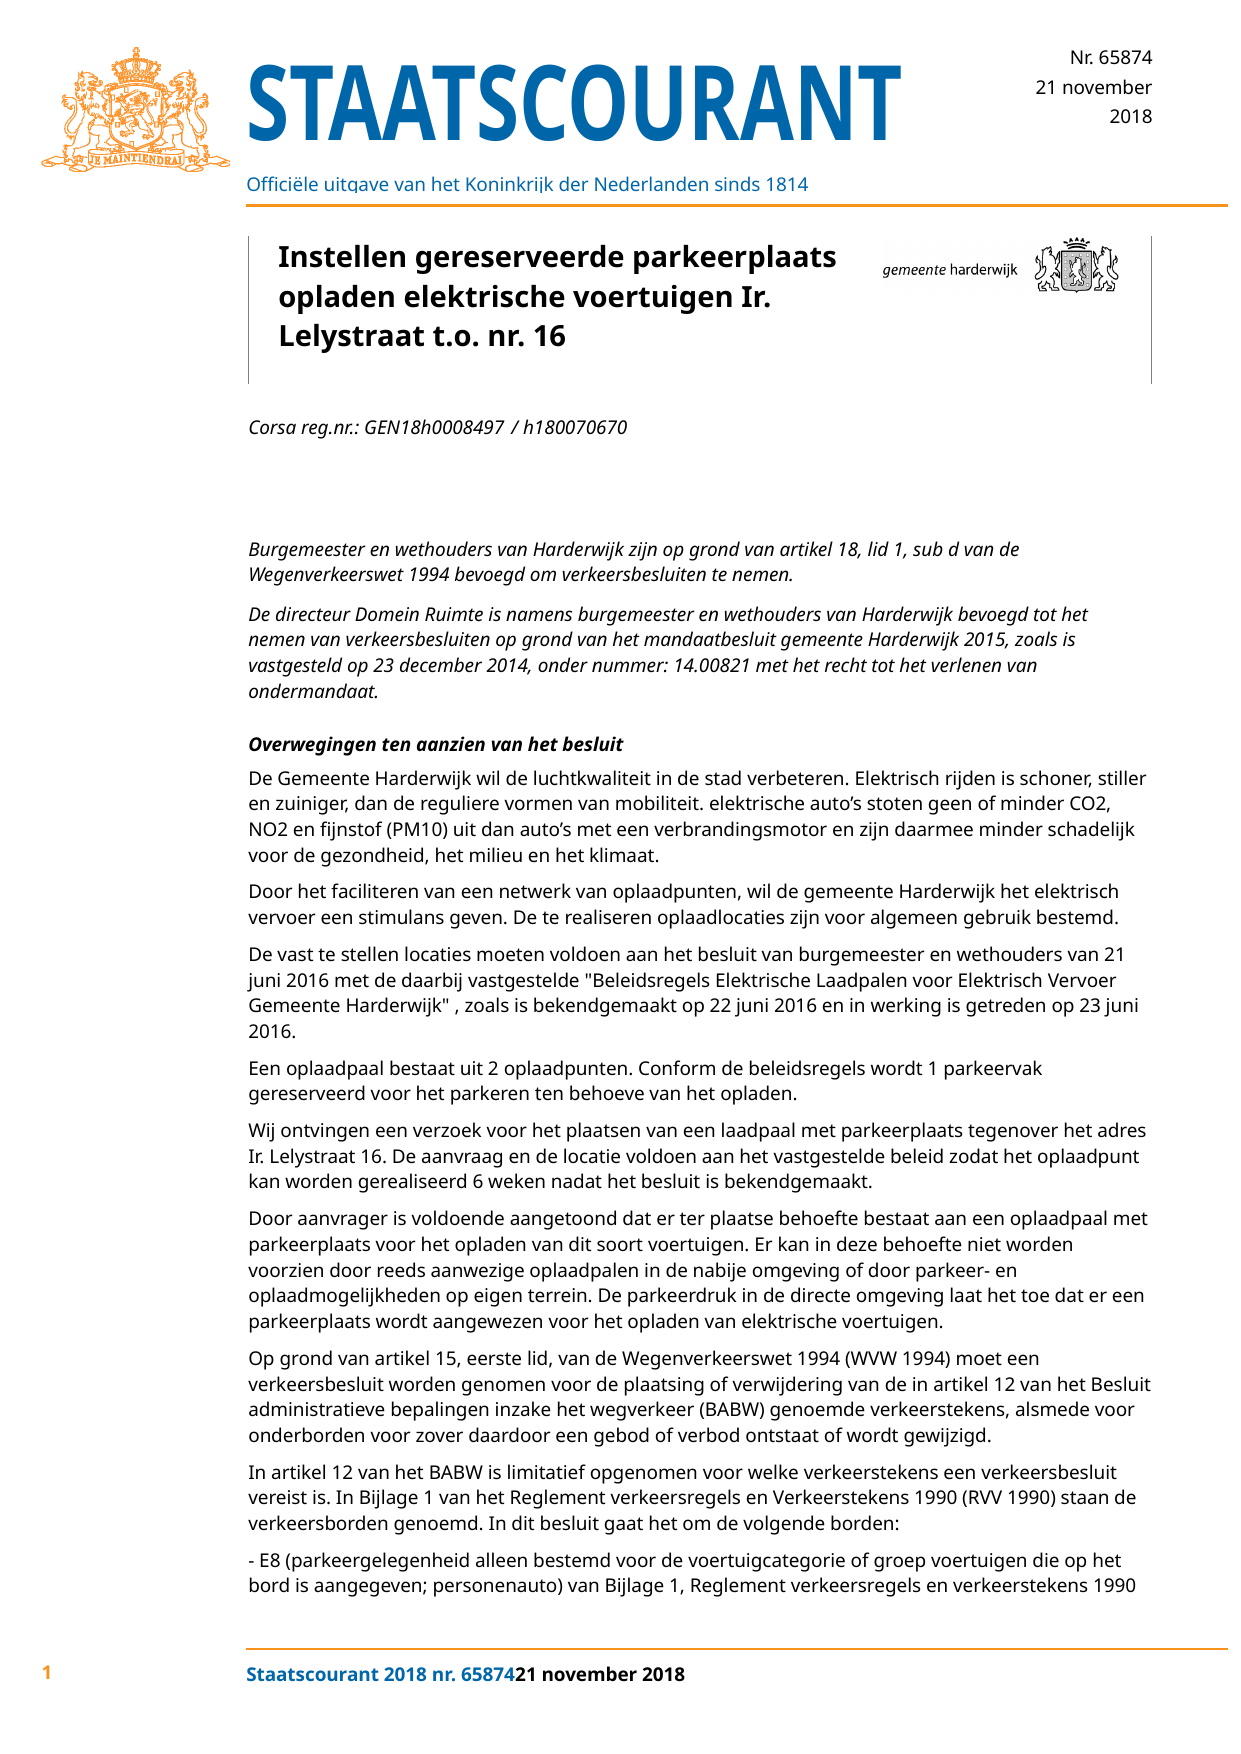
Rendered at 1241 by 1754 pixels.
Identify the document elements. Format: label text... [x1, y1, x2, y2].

text Op grond van artikel 15, eerste lid, van de Wegenverkeerswet 1994 (WVW 1994) moet een verkeersbesluit worden genomen voor de plaatsing of verwijdering van de in artikel 12 van het Besluit administratieve bepalingen inzake het wegverkeer (BABW) genoemde verkeerstekens, alsmede voor onderborden voor zover daardoor een gebod of verbod ontstaat of wordt gewijzigd. [248, 1345, 1152, 1448]
text - E8 (parkeergelegenheid alleen bestemd voor de voertuigcategorie of groep voertuigen die op het bord is aangegeven; personenauto) van Bijlage 1, Reglement verkeersregels en verkeerstekens 1990 [248, 1547, 1152, 1598]
text Burgemeester en wethouders van Harderwijk zijn op grond van artikel 18, lid 1, sub d van de Wegenverkeerswet 1994 bevoegd om verkeersbesluiten te nemen. [248, 536, 1152, 587]
text Door het faciliteren van een netwerk van oplaadpunten, wil de gemeente Harderwijk het elektrisch vervoer een stimulans geven. De te realiseren oplaadlocaties zijn voor algemeen gebruik bestemd. [248, 879, 1152, 930]
text De vast te stellen locaties moeten voldoen aan het besluit van burgemeester en wethouders van 21 juni 2016 met de daarbij vastgestelde "Beleidsregels Elektrische Laadpalen voor Elektrisch Vervoer Gemeente Harderwijk" , zoals is bekendgemaakt op 22 juni 2016 en in werking is getreden op 23 juni 2016. [248, 941, 1152, 1044]
picture [882, 236, 1119, 295]
text Door aanvrager is voldoende aangetoond dat er ter plaatse behoefte bestaat aan een oplaadpaal met parkeerplaats voor het opladen van dit soort voertuigen. Er kan in deze behoefte niet worden voorzien door reeds aanwezige oplaadpalen in de nabije omgeving of door parkeer- en oplaadmogelijkheden op eigen terrein. De parkeerdruk in de directe omgeving laat het toe dat er een parkeerplaats wordt aangewezen voor het opladen van elektrische voertuigen. [248, 1205, 1152, 1334]
text De Gemeente Harderwijk wil de luchtkwaliteit in de stad verbeteren. Elektrisch rijden is schoner, stiller en zuiniger, dan de reguliere vormen van mobiliteit. elektrische auto’s stoten geen of minder CO2, NO2 en fijnstof (PM10) uit dan auto’s met een verbrandingsmotor en zijn daarmee minder schadelijk voor de gezondheid, het milieu en het klimaat. [248, 765, 1152, 868]
text Een oplaadpaal bestaat uit 2 oplaadpunten. Conform de beleidsregels wordt 1 parkeervak gereserveerd voor het parkeren ten behoeve van het opladen. [248, 1055, 1152, 1106]
text In artikel 12 van het BABW is limitatief opgenomen voor welke verkeerstekens een verkeersbesluit vereist is. In Bijlage 1 van het Reglement verkeersregels en Verkeerstekens 1990 (RVV 1990) staan de verkeersborden genoemd. In dit besluit gaat het om de volgende borden: [248, 1459, 1152, 1536]
picture [41, 47, 231, 172]
text Overwegingen ten aanzien van het besluit [248, 731, 1152, 756]
text Wij ontvingen een verzoek voor het plaatsen van een laadpaal met parkeerplaats tegenover het adres Ir. Lelystraat 16. De aanvraag en de locatie voldoen aan het vastgestelde beleid zodat het oplaadpunt kan worden gerealiseerd 6 weken nadat het besluit is bekendgemaakt. [248, 1117, 1152, 1194]
table_header Instellen gereserveerde parkeerplaats opladen elektrische voertuigen Ir. Lelystraat t.o. nr. 16 [249, 236, 850, 384]
table_header [850, 236, 1151, 384]
text Corsa reg.nr.: GEN18h0008497 / h180070670 [248, 414, 1152, 440]
text De directeur Domein Ruimte is namens burgemeester en wethouders van Harderwijk bevoegd tot het nemen van verkeersbesluiten op grond van het mandaatbesluit gemeente Harderwijk 2015, zoals is vastgesteld op 23 december 2014, onder nummer: 14.00821 met het recht tot het verlenen van ondermandaat. [248, 601, 1152, 704]
